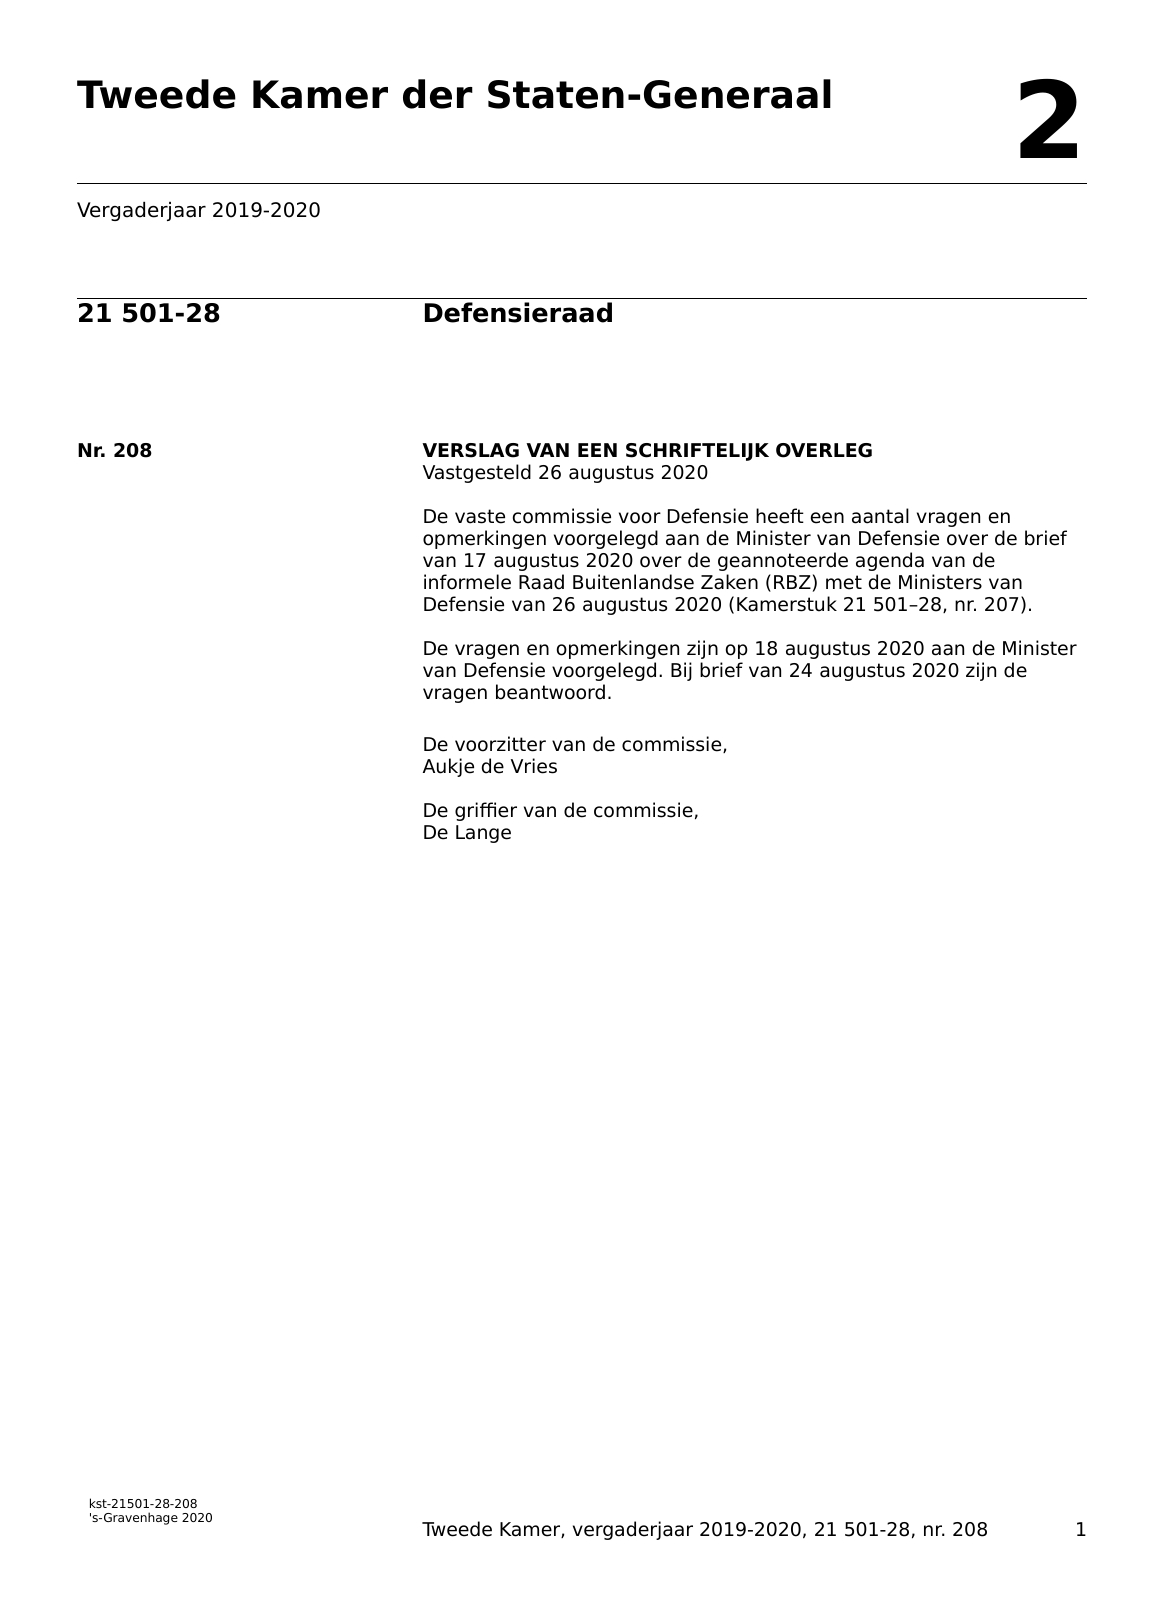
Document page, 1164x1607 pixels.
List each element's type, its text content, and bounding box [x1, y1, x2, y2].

text 's-Gravenhage 2020 [88, 1511, 323, 1525]
text De griffier van de commissie, De Lange [422, 800, 1087, 844]
subtitle 21 501-28 Defensieraad [77, 299, 1087, 329]
table_header Tweede Kamer der Staten-Generaal [77, 59, 886, 183]
subtitle Nr. 208 VERSLAG VAN EEN SCHRIFTELIJK OVERLEG [77, 440, 1087, 462]
table_cell Vergaderjaar 2019-2020 [77, 184, 1087, 298]
text kst-21501-28-208 [88, 1497, 323, 1511]
text Vastgesteld 26 augustus 2020 [422, 462, 1087, 484]
table_header 2 [886, 59, 1087, 183]
text De vaste commissie voor Defensie heeft een aantal vragen en opmerkingen voorgelegd aan de Minister van Defensie over de brief van 17 augustus 2020 over de geannoteerde agenda van de informele Raad Buitenlandse Zaken (RBZ) met de Ministers van Defensie van 26 augustus 2020 (Kamerstuk 21 501–28, nr. 207). [422, 506, 1087, 616]
text De vragen en opmerkingen zijn op 18 augustus 2020 aan de Minister van Defensie voorgelegd. Bij brief van 24 augustus 2020 zijn de vragen beantwoord. [422, 638, 1087, 704]
text De voorzitter van de commissie, Aukje de Vries [422, 734, 1087, 778]
